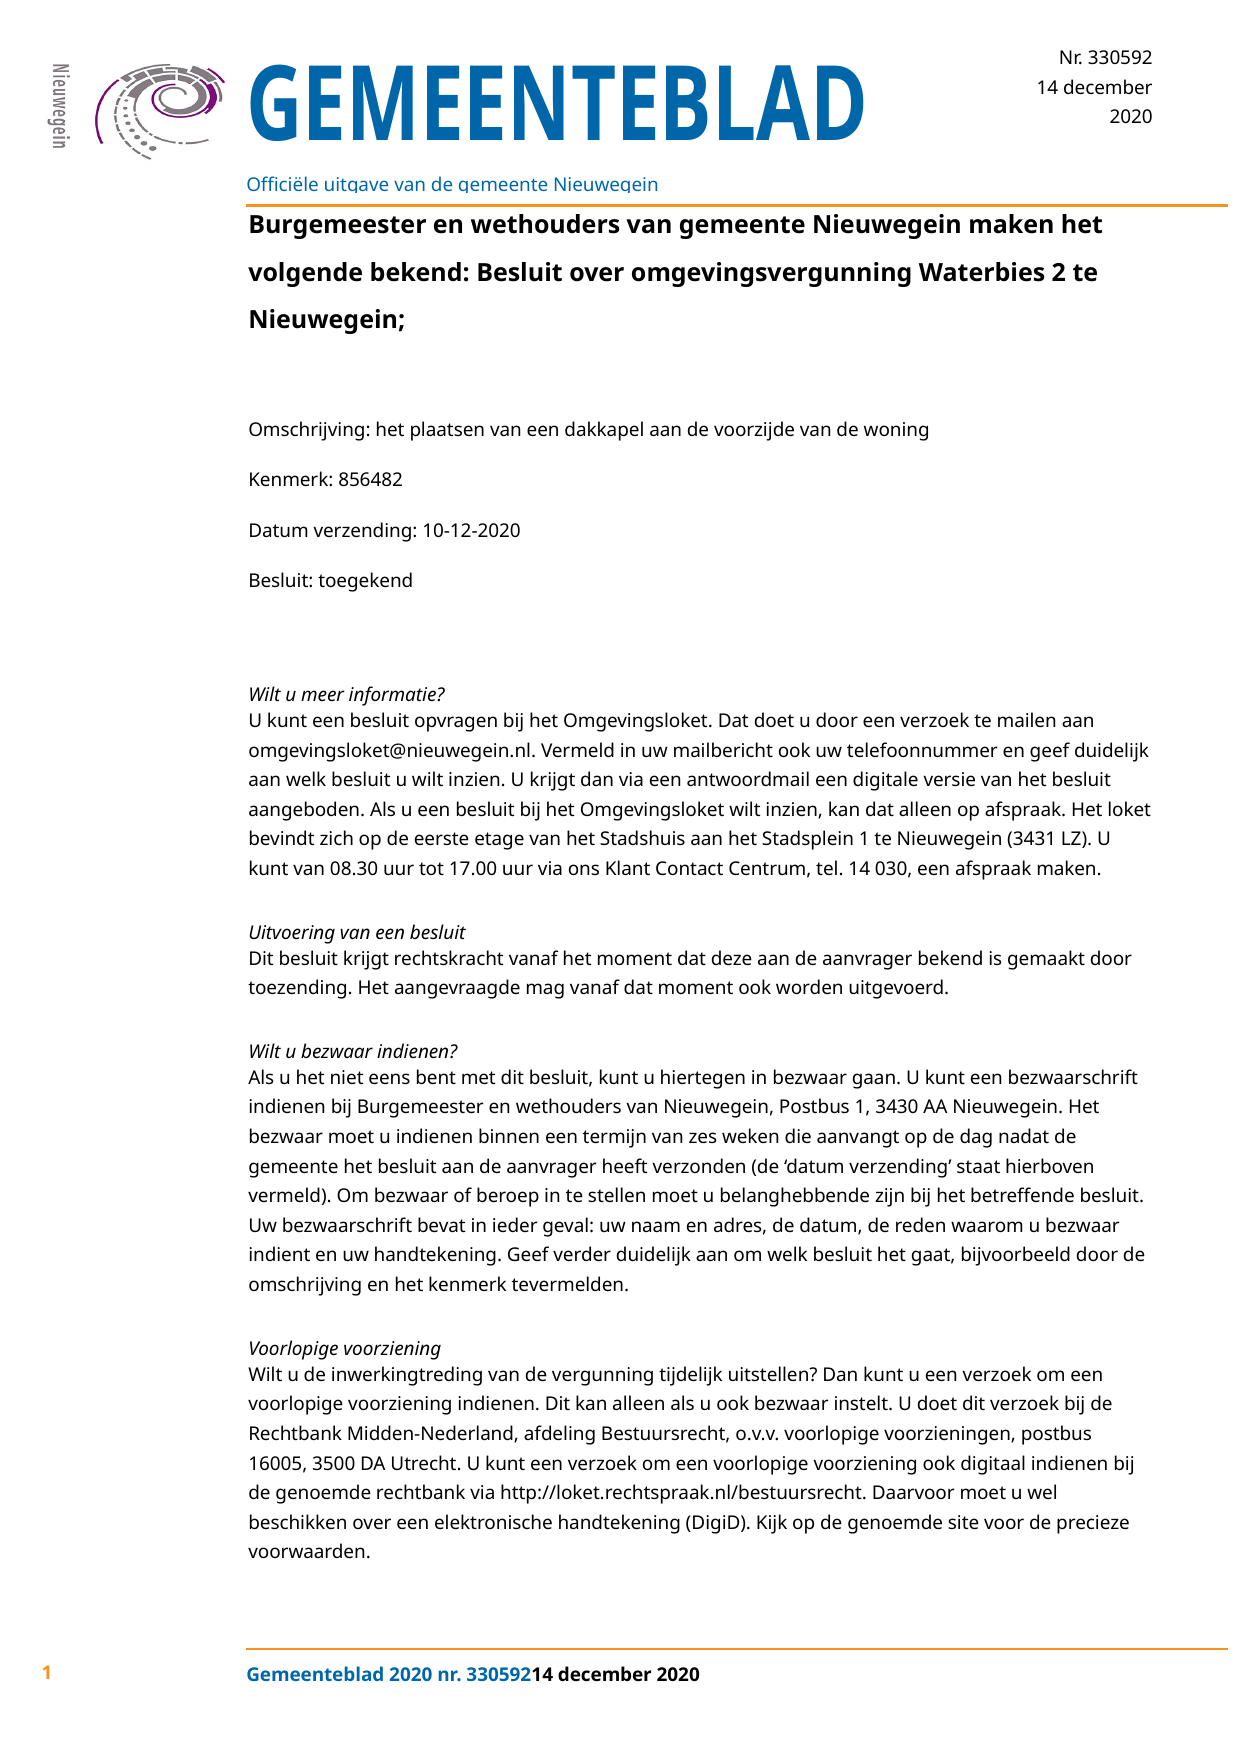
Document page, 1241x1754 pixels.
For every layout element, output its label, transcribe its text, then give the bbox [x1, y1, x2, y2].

text Dit besluit krijgt rechtskracht vanaf het moment dat deze aan de aanvrager bekend is gemaakt door toezending. Het aangevraagde mag vanaf dat moment ook worden uitgevoerd. [248, 945, 1152, 1000]
text Kenmerk: 856482 [248, 466, 1152, 492]
text Voorlopige voorziening [248, 1335, 1152, 1361]
text Wilt u meer informatie? [248, 682, 1152, 707]
text Burgemeester en wethouders van gemeente Nieuwegein maken het volgende bekend: Besluit over omgevingsvergunning Waterbies 2 te Nieuwegein; [248, 207, 1152, 336]
text Omschrijving: het plaatsen van een dakkapel aan de voorzijde van de woning [248, 416, 1152, 442]
text Uitvoering van een besluit [248, 919, 1152, 945]
text U kunt een besluit opvragen bij het Omgevingsloket. Dat doet u door een verzoek te mailen aan omgevingsloket@nieuwegein.nl. Vermeld in uw mailbericht ook uw telefoonnummer en geef duidelijk aan welk besluit u wilt inzien. U krijgt dan via een antwoordmail een digitale versie van het besluit aangeboden. Als u een besluit bij het Omgevingsloket wilt inzien, kan dat alleen op afspraak. Het loket bevindt zich op de eerste etage van het Stadshuis aan het Stadsplein 1 te Nieuwegein (3431 LZ). U kunt van 08.30 uur tot 17.00 uur via ons Klant Contact Centrum, tel. 14 030, een afspraak maken. [248, 707, 1152, 881]
picture [41, 47, 231, 172]
text Besluit: toegekend [248, 567, 1152, 593]
text Wilt u de inwerkingtreding van de vergunning tijdelijk uitstellen? Dan kunt u een verzoek om een voorlopige voorziening indienen. Dit kan alleen als u ook bezwaar instelt. U doet dit verzoek bij de Rechtbank Midden-Nederland, afdeling Bestuursrecht, o.v.v. voorlopige voorzieningen, postbus 16005, 3500 DA Utrecht. U kunt een verzoek om een voorlopige voorziening ook digitaal indienen bij de genoemde rechtbank via http://loket.rechtspraak.nl/bestuursrecht. Daarvoor moet u wel beschikken over een elektronische handtekening (DigiD). Kijk op de genoemde site voor de precieze voorwaarden. [248, 1361, 1152, 1564]
text Datum verzending: 10-12-2020 [248, 517, 1152, 542]
text Als u het niet eens bent met dit besluit, kunt u hiertegen in bezwaar gaan. U kunt een bezwaarschrift indienen bij Burgemeester en wethouders van Nieuwegein, Postbus 1, 3430 AA Nieuwegein. Het bezwaar moet u indienen binnen een termijn van zes weken die aanvangt op de dag nadat de gemeente het besluit aan de aanvrager heeft verzonden (de ‘datum verzending’ staat hierboven vermeld). Om bezwaar of beroep in te stellen moet u belanghebbende zijn bij het betreffende besluit. Uw bezwaarschrift bevat in ieder geval: uw naam en adres, de datum, de reden waarom u bezwaar indient en uw handtekening. Geef verder duidelijk aan om welk besluit het gaat, bijvoorbeeld door de omschrijving en het kenmerk tevermelden. [248, 1064, 1152, 1297]
text Wilt u bezwaar indienen? [248, 1038, 1152, 1064]
